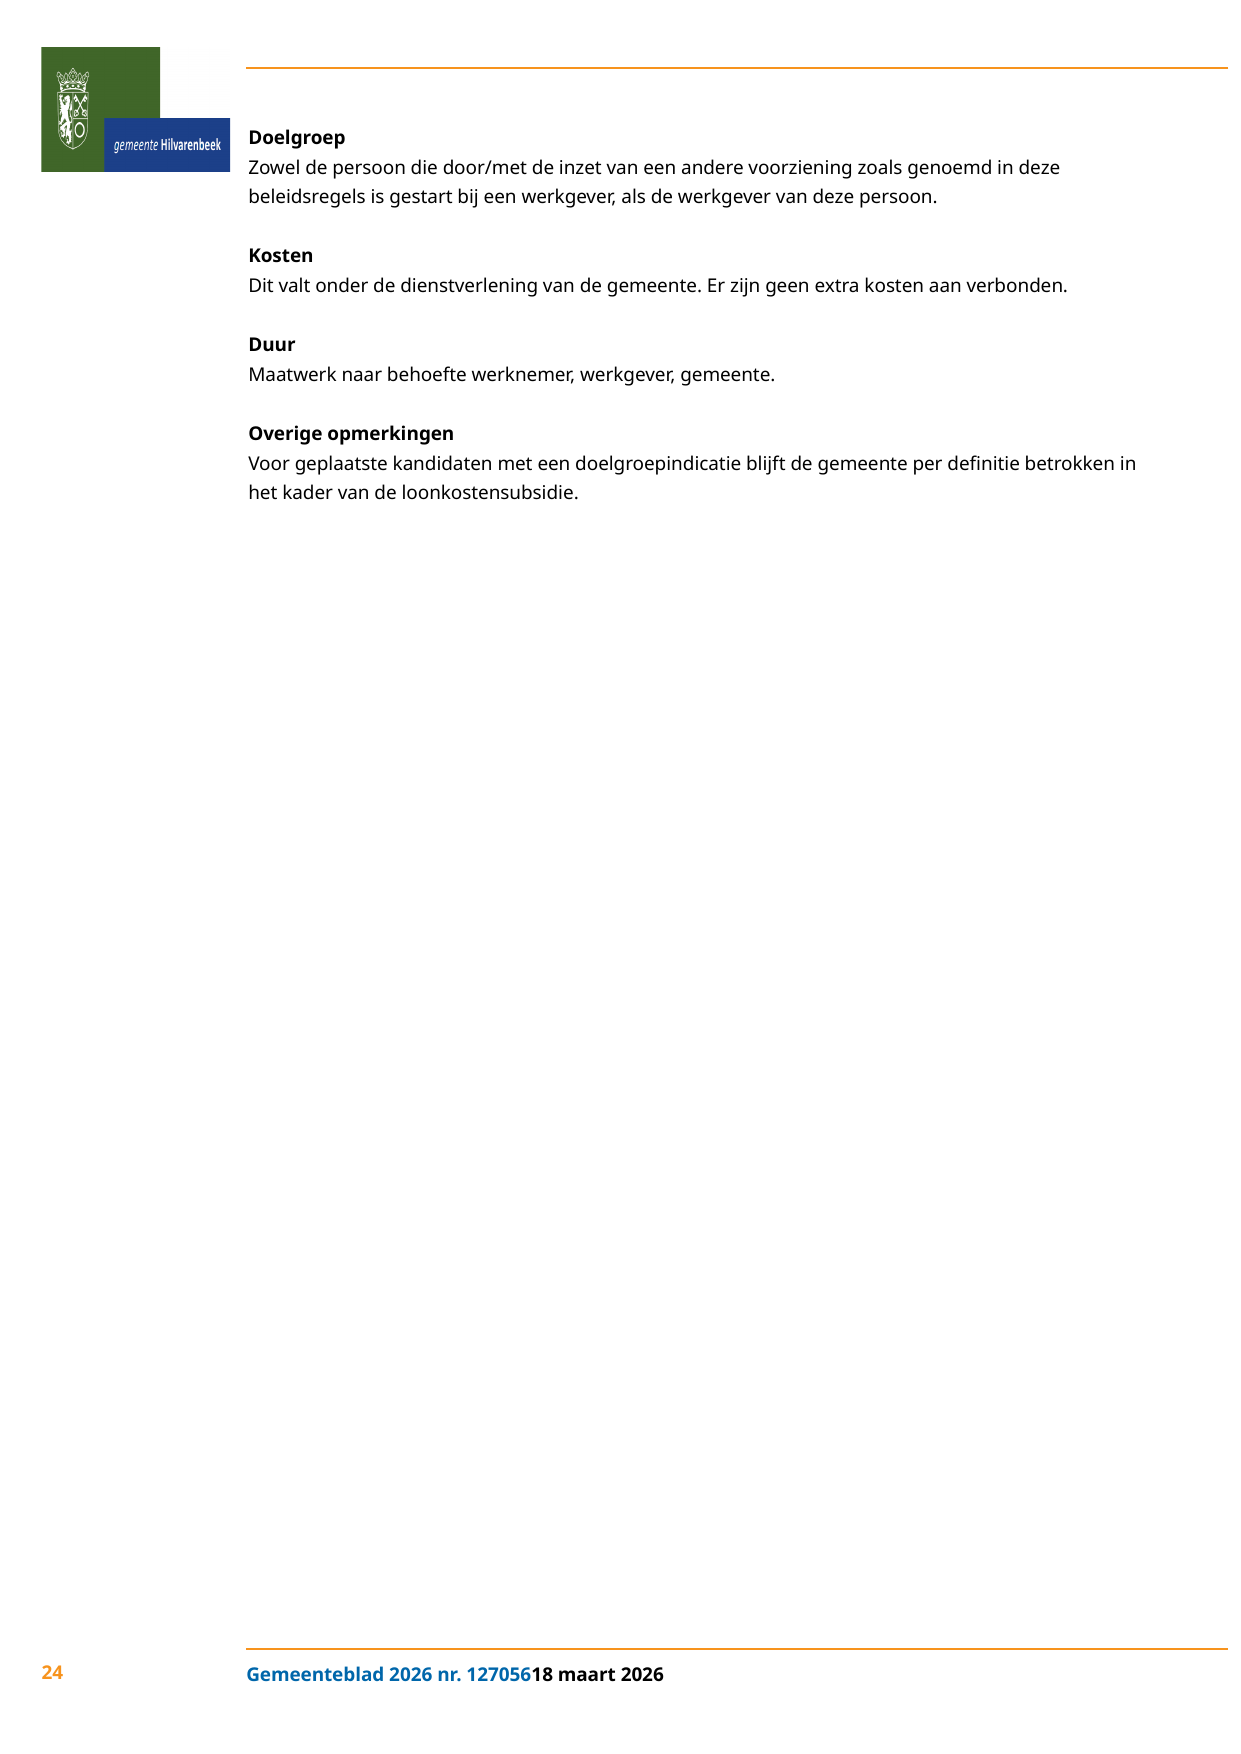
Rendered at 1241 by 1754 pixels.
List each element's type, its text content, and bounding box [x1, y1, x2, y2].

text Dit valt onder de dienstverlening van de gemeente. Er zijn geen extra kosten aan verbonden. [248, 272, 1152, 298]
text Doelgroep [248, 124, 1152, 150]
text Overige opmerkingen [248, 420, 1152, 446]
text Zowel de persoon die door/met de inzet van een andere voorziening zoals genoemd in deze beleidsregels is gestart bij een werkgever, als de werkgever van deze persoon. [248, 154, 1152, 209]
picture [41, 47, 231, 172]
text Kosten [248, 243, 1152, 268]
text Maatwerk naar behoefte werknemer, werkgever, gemeente. [248, 361, 1152, 387]
text Duur [248, 331, 1152, 357]
text Voor geplaatste kandidaten met een doelgroepindicatie blijft de gemeente per definitie betrokken in het kader van de loonkostensubsidie. [248, 450, 1152, 505]
